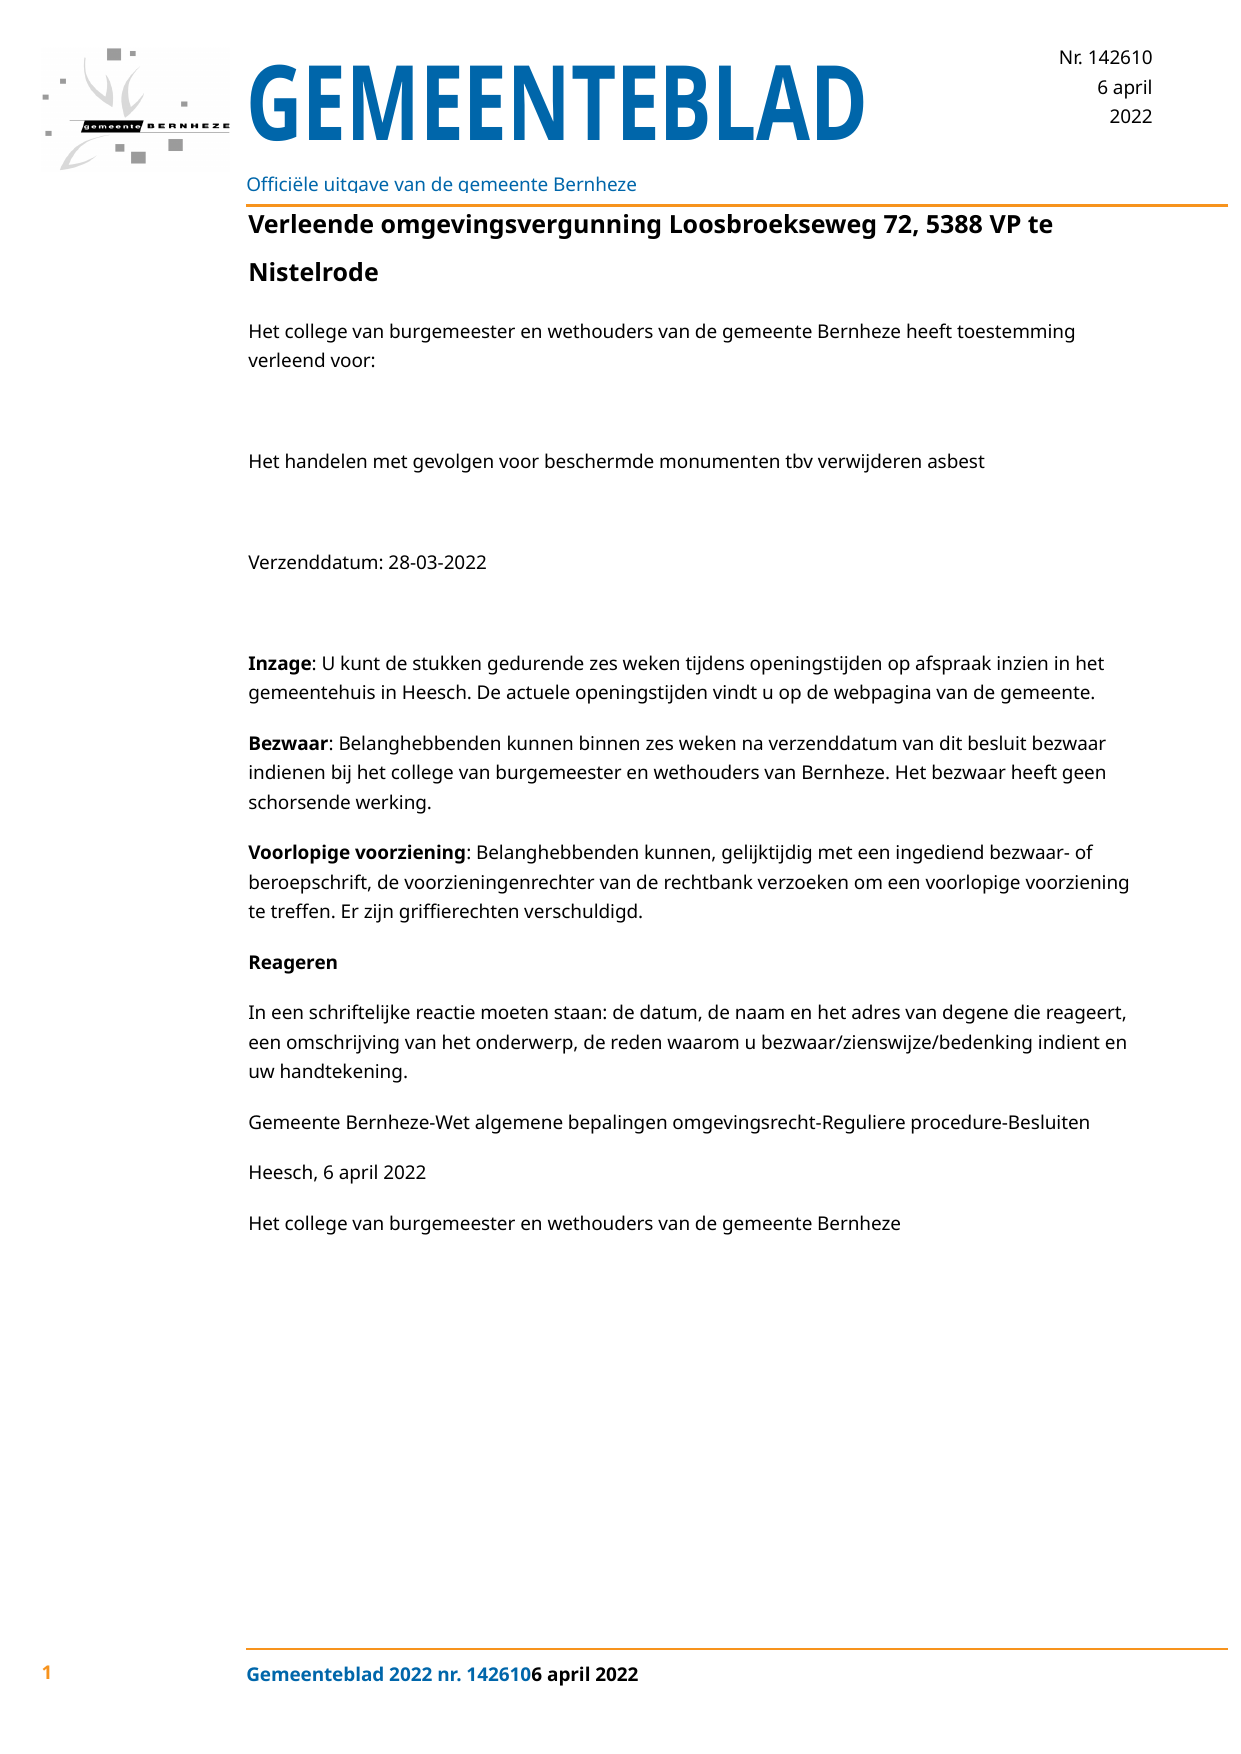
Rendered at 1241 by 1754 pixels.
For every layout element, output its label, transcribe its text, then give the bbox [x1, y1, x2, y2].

text Heesch, 6 april 2022 [248, 1159, 1152, 1185]
text Voorlopige voorziening: Belanghebbenden kunnen, gelijktijdig met een ingediend bezwaar- of beroepschrift, de voorzieningenrechter van de rechtbank verzoeken om een voorlopige voorziening te treffen. Er zijn griffierechten verschuldigd. [248, 839, 1152, 924]
text Het college van burgemeester en wethouders van de gemeente Bernheze [248, 1210, 1152, 1236]
text Het college van burgemeester en wethouders van de gemeente Bernheze heeft toestemming verleend voor: [248, 318, 1152, 373]
text Reageren [248, 949, 1152, 975]
text Inzage: U kunt de stukken gedurende zes weken tijdens openingstijden op afspraak inzien in het gemeentehuis in Heesch. De actuele openingstijden vindt u op de webpagina van de gemeente. [248, 650, 1152, 705]
text In een schriftelijke reactie moeten staan: de datum, de naam en het adres van degene die reageert, een omschrijving van het onderwerp, de reden waarom u bezwaar/zienswijze/bedenking indient en uw handtekening. [248, 999, 1152, 1084]
text Bezwaar: Belanghebbenden kunnen binnen zes weken na verzenddatum van dit besluit bezwaar indienen bij het college van burgemeester en wethouders van Bernheze. Het bezwaar heeft geen schorsende werking. [248, 730, 1152, 815]
text Verzenddatum: 28-03-2022 [248, 549, 1152, 575]
text Gemeente Bernheze-Wet algemene bepalingen omgevingsrecht-Reguliere procedure-Besluiten [248, 1109, 1152, 1135]
text Het handelen met gevolgen voor beschermde monumenten tbv verwijderen asbest [248, 448, 1152, 474]
text Verleende omgevingsvergunning Loosbroekseweg 72, 5388 VP te Nistelrode [248, 207, 1152, 288]
picture [41, 47, 231, 172]
